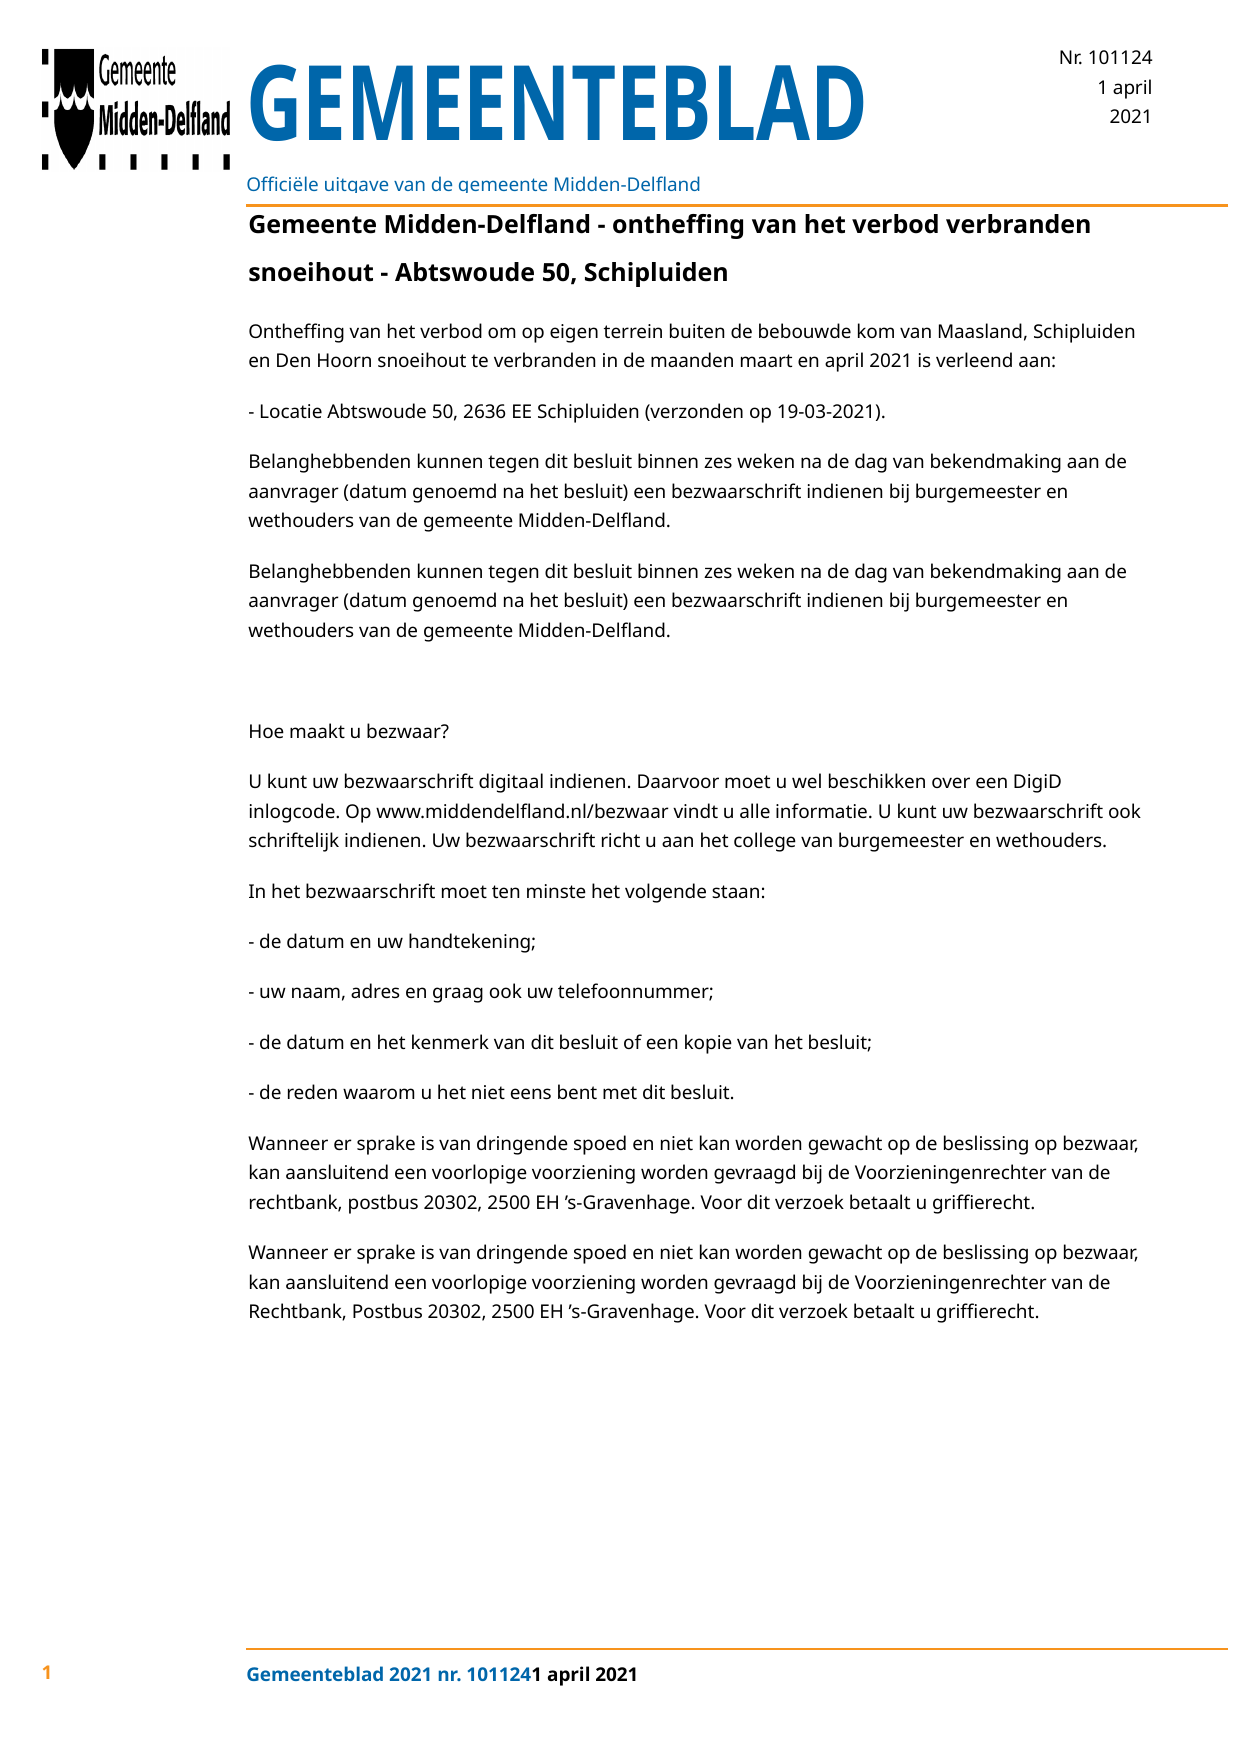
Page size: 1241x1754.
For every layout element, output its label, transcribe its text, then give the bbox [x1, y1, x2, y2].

text Hoe maakt u bezwaar? [248, 718, 1152, 744]
picture [41, 47, 231, 172]
text U kunt uw bezwaarschrift digitaal indienen. Daarvoor moet u wel beschikken over een DigiD inlogcode. Op www.middendelfland.nl/bezwaar vindt u alle informatie. U kunt uw bezwaarschrift ook schriftelijk indienen. Uw bezwaarschrift richt u aan het college van burgemeester en wethouders. [248, 768, 1152, 853]
text - Locatie Abtswoude 50, 2636 EE Schipluiden (verzonden op 19-03-2021). [248, 398, 1152, 424]
text Gemeente Midden-Delfland - ontheffing van het verbod verbranden snoeihout - Abtswoude 50, Schipluiden [248, 207, 1152, 288]
text Belanghebbenden kunnen tegen dit besluit binnen zes weken na de dag van bekendmaking aan de aanvrager (datum genoemd na het besluit) een bezwaarschrift indienen bij burgemeester en wethouders van de gemeente Midden-Delfland. [248, 448, 1152, 533]
text In het bezwaarschrift moet ten minste het volgende staan: [248, 878, 1152, 904]
text Ontheffing van het verbod om op eigen terrein buiten de bebouwde kom van Maasland, Schipluiden en Den Hoorn snoeihout te verbranden in de maanden maart en april 2021 is verleend aan: [248, 318, 1152, 373]
text - uw naam, adres en graag ook uw telefoonnummer; [248, 979, 1152, 1004]
text - de datum en uw handtekening; [248, 928, 1152, 954]
text Wanneer er sprake is van dringende spoed en niet kan worden gewacht op de beslissing op bezwaar, kan aansluitend een voorlopige voorziening worden gevraagd bij de Voorzieningenrechter van de Rechtbank, Postbus 20302, 2500 EH ’s-Gravenhage. Voor dit verzoek betaalt u griffierecht. [248, 1239, 1152, 1324]
text Belanghebbenden kunnen tegen dit besluit binnen zes weken na de dag van bekendmaking aan de aanvrager (datum genoemd na het besluit) een bezwaarschrift indienen bij burgemeester en wethouders van de gemeente Midden-Delfland. [248, 558, 1152, 643]
text - de reden waarom u het niet eens bent met dit besluit. [248, 1079, 1152, 1105]
text ​ [248, 667, 1152, 693]
text - de datum en het kenmerk van dit besluit of een kopie van het besluit; [248, 1029, 1152, 1055]
text ​Wanneer er sprake is van dringende spoed en niet kan worden gewacht op de beslissing op bezwaar, kan aansluitend een voorlopige voorziening worden gevraagd bij de Voorzieningenrechter van de rechtbank, postbus 20302, 2500 EH ’s-Gravenhage. Voor dit verzoek betaalt u griffierecht. [248, 1130, 1152, 1215]
